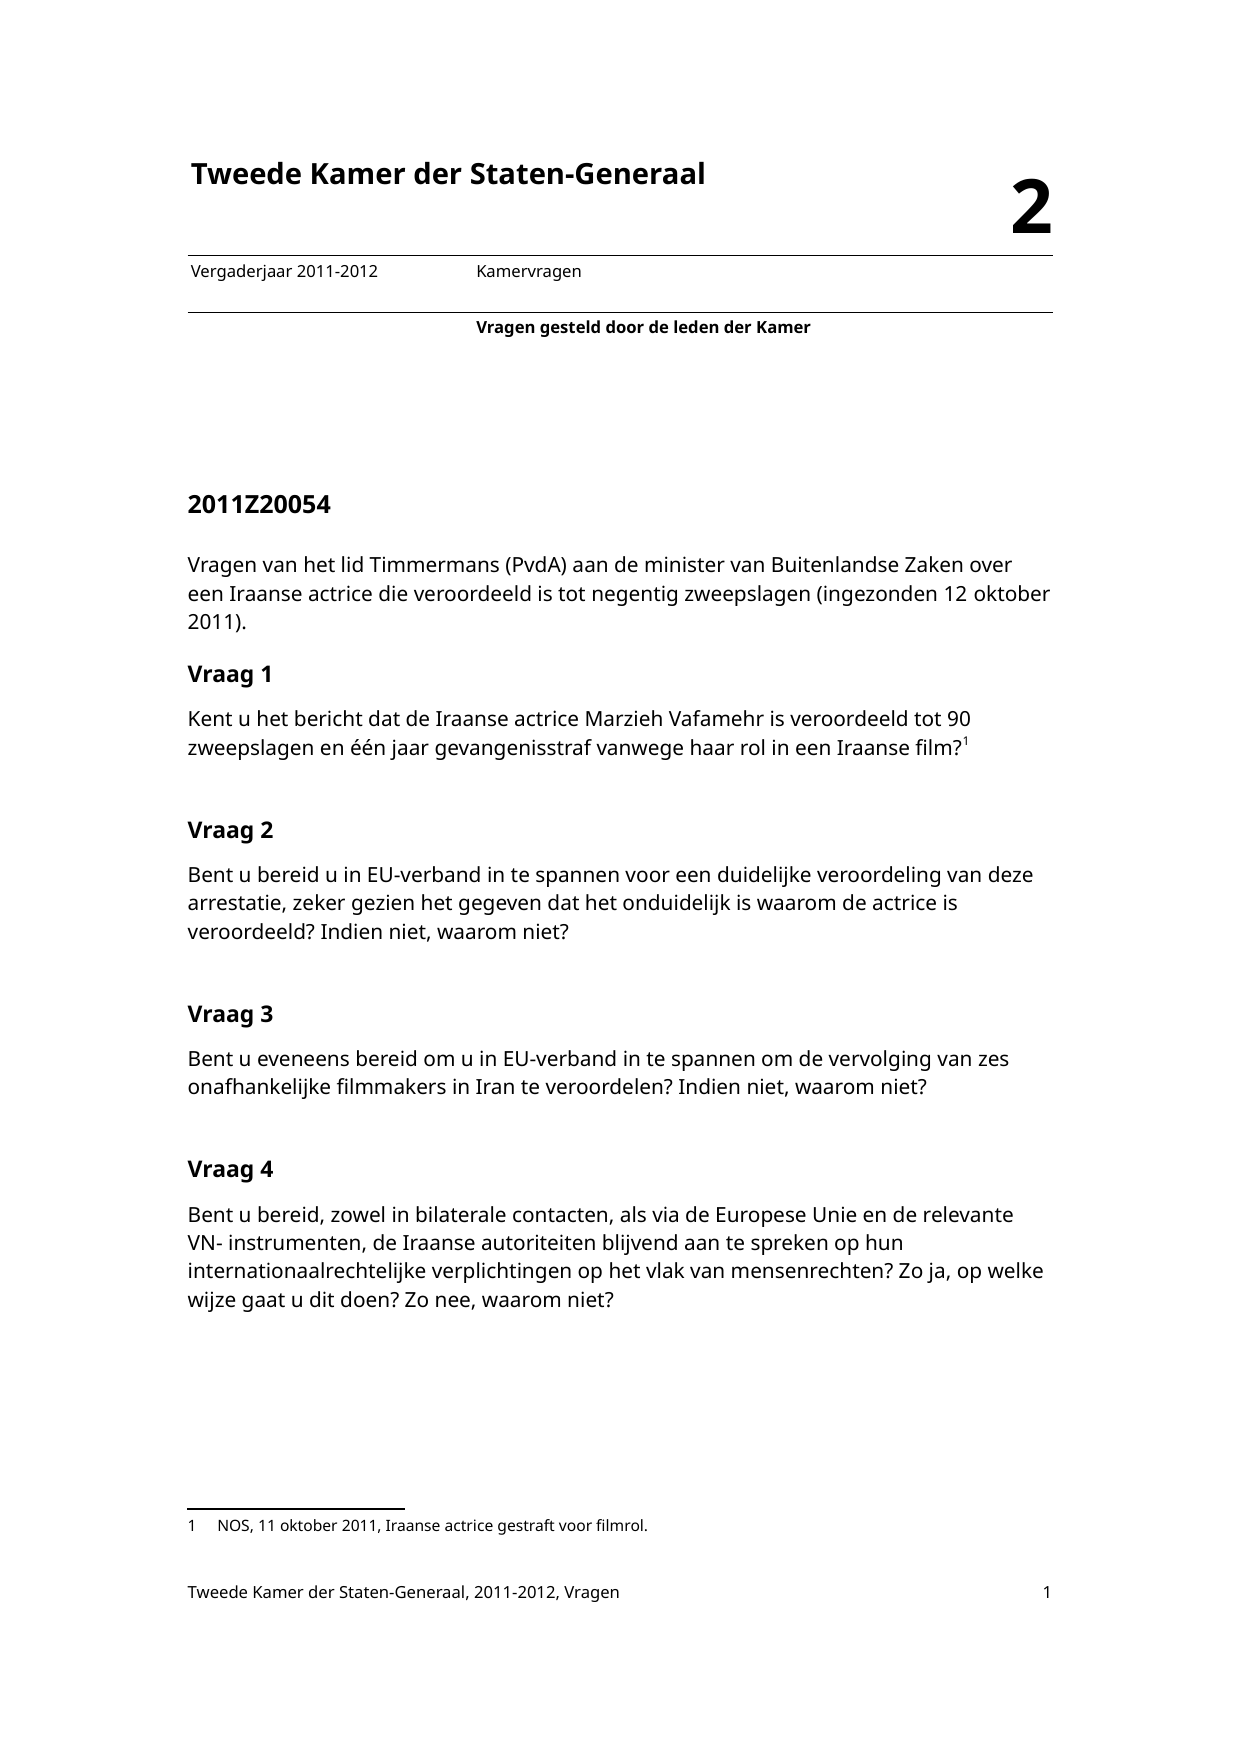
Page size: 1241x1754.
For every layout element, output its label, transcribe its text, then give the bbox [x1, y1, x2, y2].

table_cell Vragen gesteld door de leden der Kamer [473, 313, 1053, 339]
text Kent u het bericht dat de Iraanse actrice Marzieh Vafamehr is veroordeeld tot 90 zweepslagen en één jaar gevangenisstraf vanwege haar rol in een Iraanse film? [187, 704, 1053, 761]
subtitle Vraag 3 [187, 998, 1053, 1029]
text 2011Z20054 [187, 487, 1053, 521]
text Bent u eveneens bereid om u in EU-verband in te spannen om de vervolging van zes onafhankelijke filmmakers in Iran te veroordelen? Indien niet, waarom niet? [187, 1044, 1053, 1101]
table_header Tweede Kamer der Staten-Generaal [188, 150, 879, 255]
text Bent u bereid, zowel in bilaterale contacten, als via de Europese Unie en de relevante VN- instrumenten, de Iraanse autoriteiten blijvend aan te spreken op hun internationaalrechtelijke verplichtingen op het vlak van mensenrechten? Zo ja, op welke wijze gaat u dit doen? Zo nee, waarom niet? [187, 1200, 1053, 1313]
text NOS, 11 oktober 2011, Iraanse actrice gestraft voor filmrol. [187, 1508, 1053, 1536]
subtitle Vraag 4 [187, 1153, 1053, 1185]
table_cell Kamervragen [473, 256, 1053, 312]
text Vragen van het lid Timmermans (PvdA) aan de minister van Buitenlandse Zaken over een Iraanse actrice die veroordeeld is tot negentig zweepslagen (ingezonden 12 oktober 2011). [187, 550, 1053, 636]
text Bent u bereid u in EU-verband in te spannen voor een duidelijke veroordeling van deze arrestatie, zeker gezien het gegeven dat het onduidelijk is waarom de actrice is veroordeeld? Indien niet, waarom niet? [187, 860, 1053, 945]
table_cell [188, 313, 473, 339]
subtitle Vraag 2 [187, 814, 1053, 845]
subtitle Vraag 1 [187, 658, 1053, 689]
table_header 2 [880, 150, 1053, 255]
table_cell Vergaderjaar 2011-2012 [188, 256, 473, 312]
